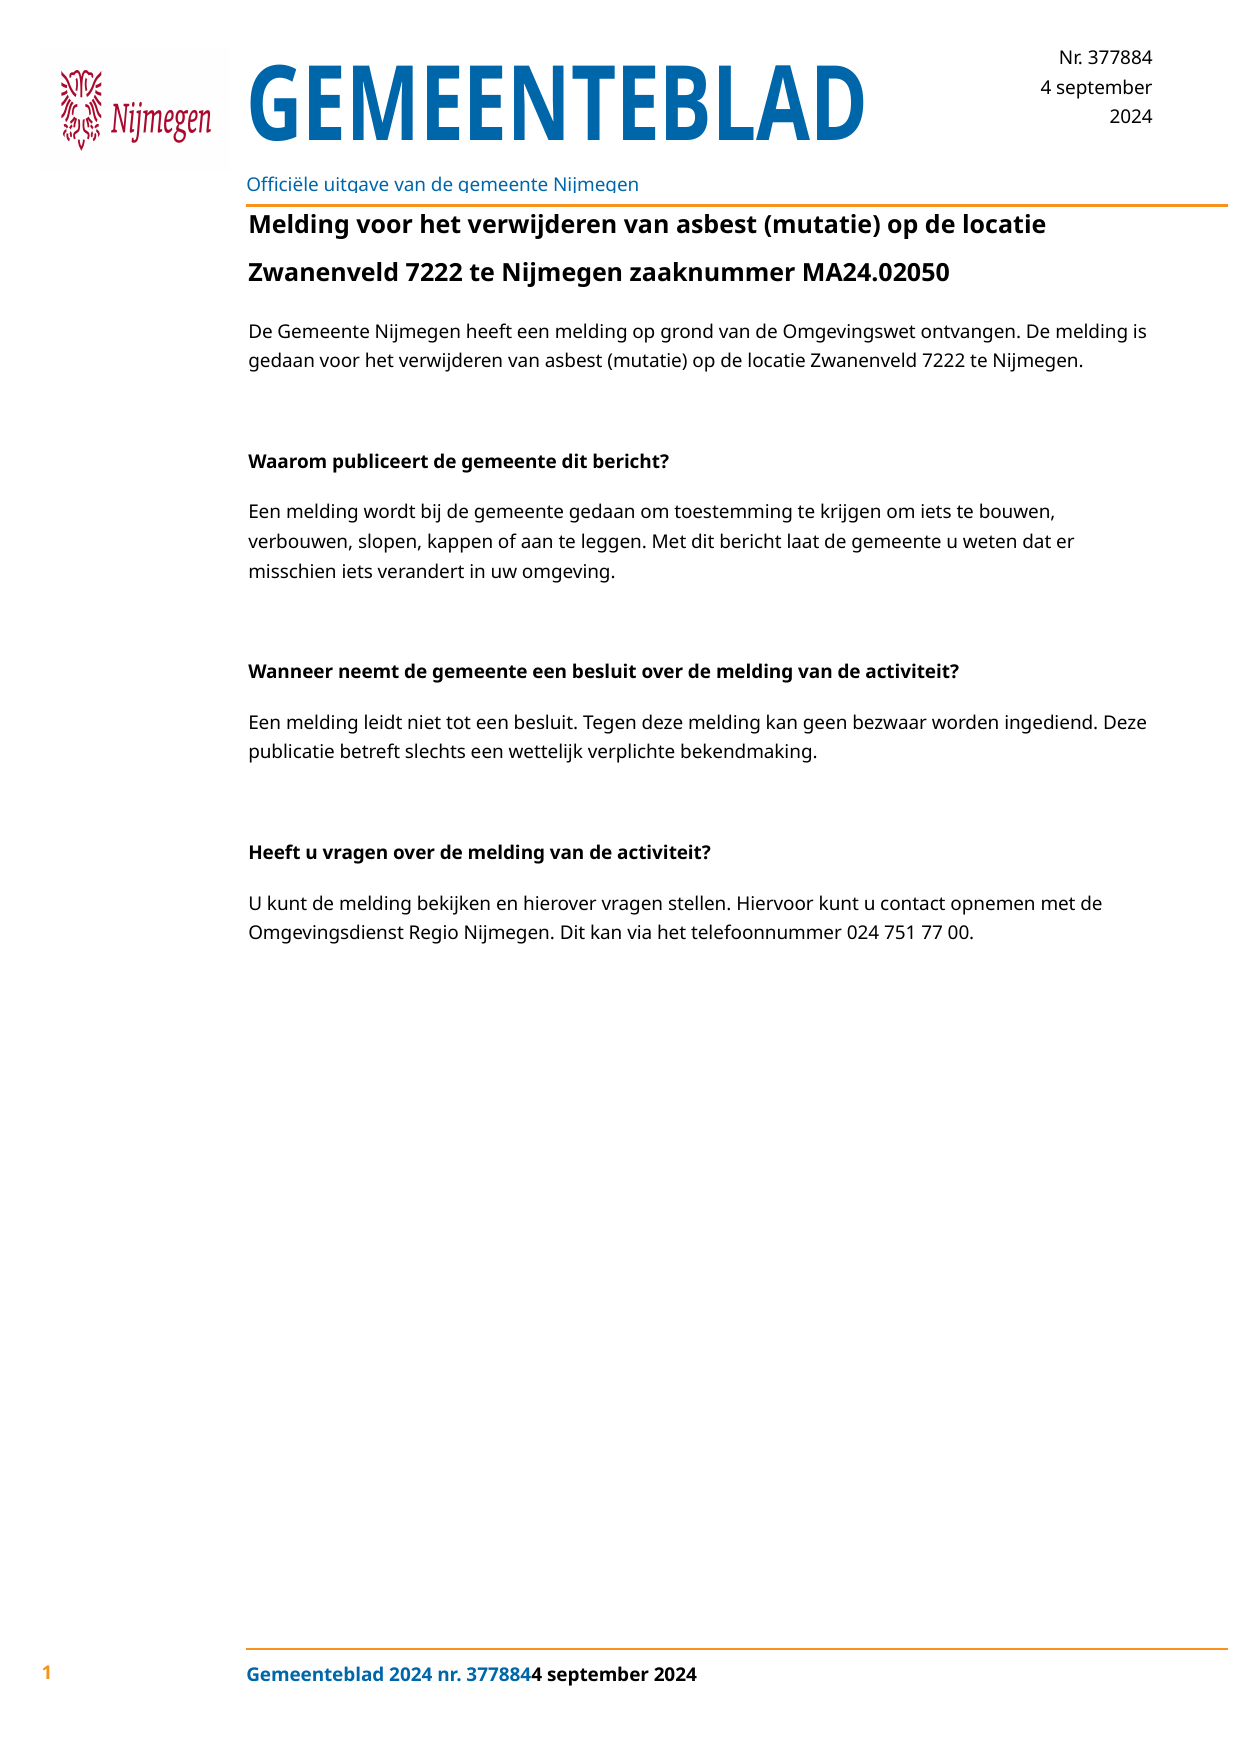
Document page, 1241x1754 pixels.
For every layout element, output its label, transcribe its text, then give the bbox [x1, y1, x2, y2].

text Een melding leidt niet tot een besluit. Tegen deze melding kan geen bezwaar worden ingediend. Deze publicatie betreft slechts een wettelijk verplichte bekendmaking. [248, 709, 1152, 764]
text Melding voor het verwijderen van asbest (mutatie) op de locatie Zwanenveld 7222 te Nijmegen zaaknummer MA24.02050 [248, 207, 1152, 288]
text De Gemeente Nijmegen heeft een melding op grond van de Omgevingswet ontvangen. De melding is gedaan voor het verwijderen van asbest (mutatie) op de locatie Zwanenveld 7222 te Nijmegen. [248, 318, 1152, 373]
text Een melding wordt bij de gemeente gedaan om toestemming te krijgen om iets te bouwen, verbouwen, slopen, kappen of aan te leggen. Met dit bericht laat de gemeente u weten dat er misschien iets verandert in uw omgeving. [248, 499, 1152, 584]
picture [41, 47, 231, 172]
text Wanneer neemt de gemeente een besluit over de melding van de activiteit? [248, 659, 1152, 684]
text Heeft u vragen over de melding van de activiteit? [248, 839, 1152, 865]
text Waarom publiceert de gemeente dit bericht? [248, 448, 1152, 474]
text U kunt de melding bekijken en hierover vragen stellen. Hiervoor kunt u contact opnemen met de Omgevingsdienst Regio Nijmegen. Dit kan via het telefoonnummer 024 751 77 00. [248, 890, 1152, 945]
